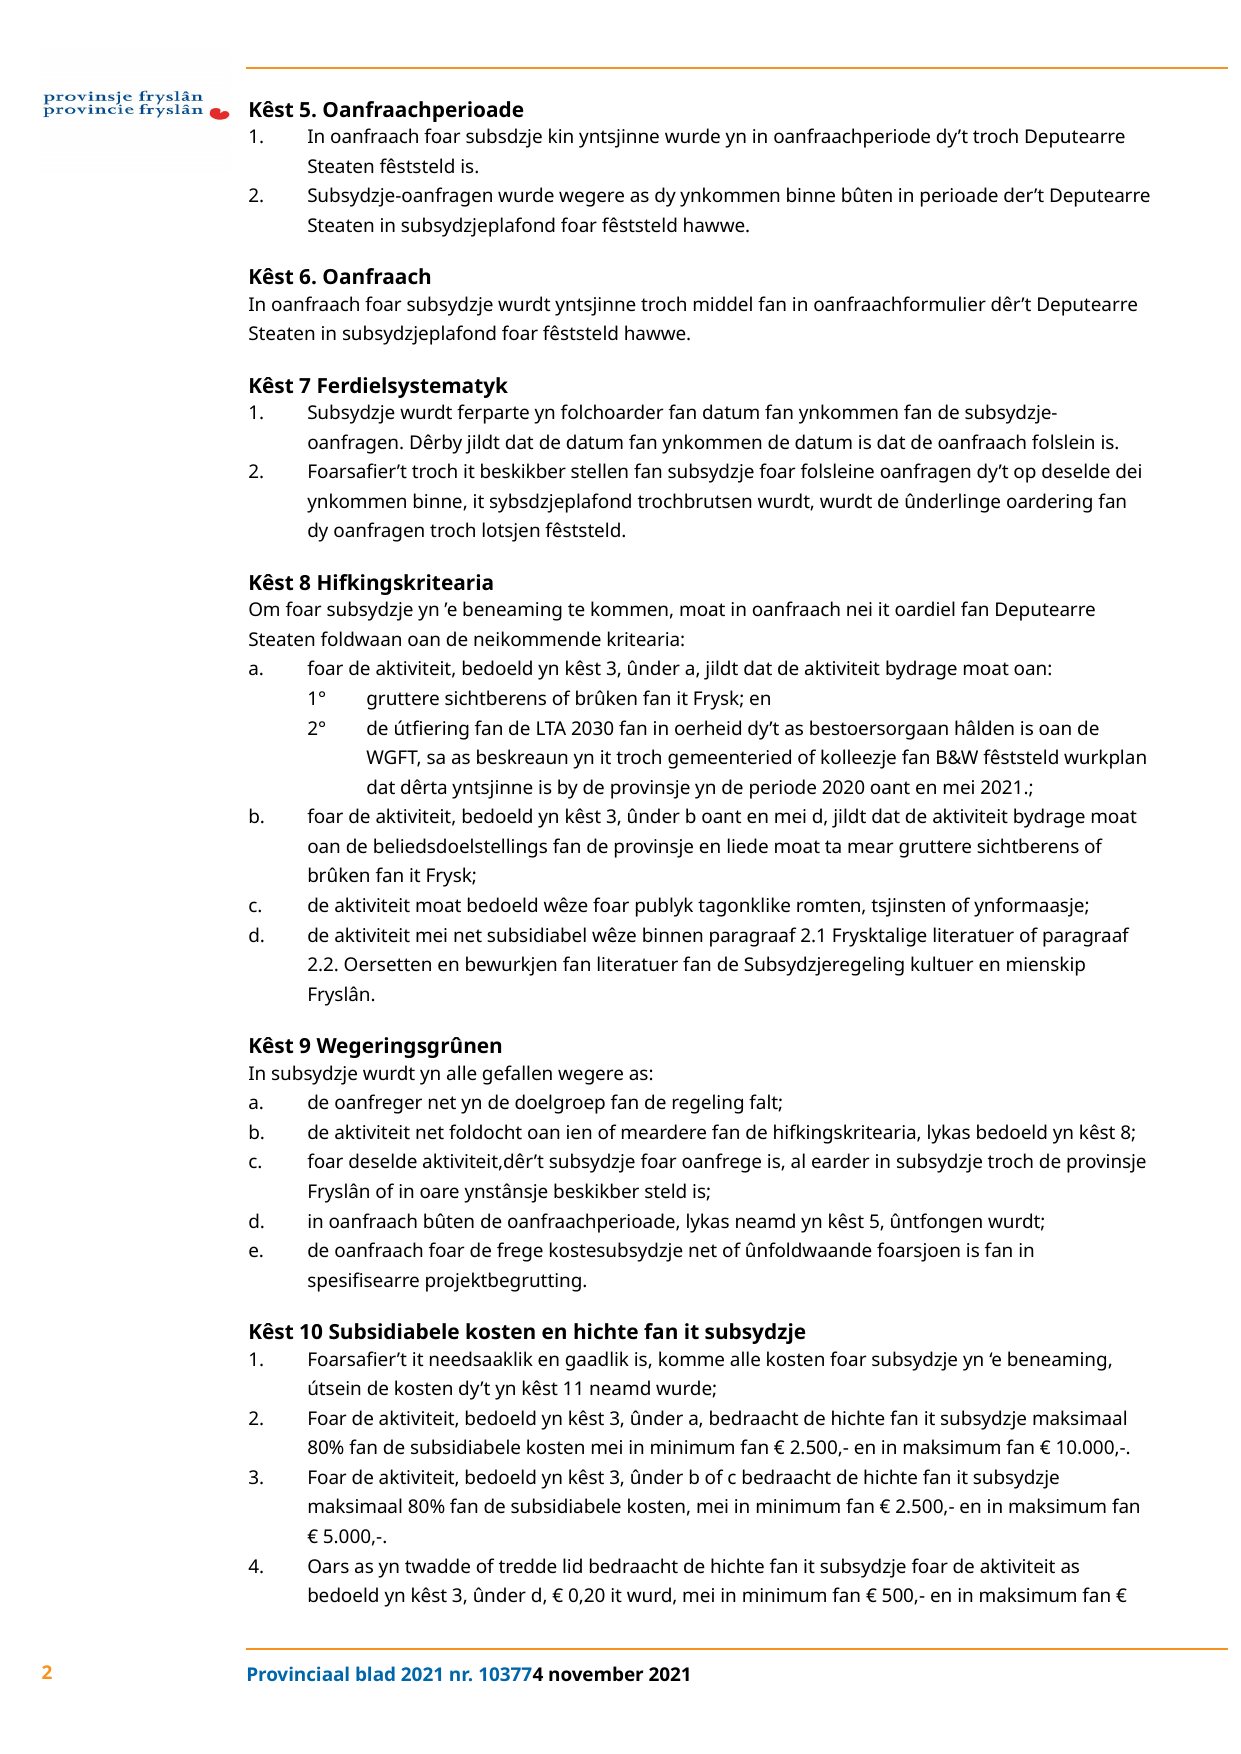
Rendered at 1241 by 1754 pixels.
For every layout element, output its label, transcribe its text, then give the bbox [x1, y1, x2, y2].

list de aktiviteit moat bedoeld wêze foar publyk tagonklike romten, tsjinsten of ynformaasje; [248, 892, 1152, 918]
list foar de aktiviteit, bedoeld yn kêst 3, ûnder a, jildt dat de aktiviteit bydrage moat oan: [248, 656, 1152, 681]
text Kêst 8 Hifkingskritearia [248, 568, 1152, 596]
list Foar de aktiviteit, bedoeld yn kêst 3, ûnder a, bedraacht de hichte fan it subsydzje maksimaal 80% fan de subsidiabele kosten mei in minimum fan € 2.500,- en in maksimum fan € 10.000,-. [248, 1405, 1152, 1460]
list Subsydzje wurdt ferparte yn folchoarder fan datum fan ynkommen fan de subsydzje-oanfragen. Dêrby jildt dat de datum fan ynkommen de datum is dat de oanfraach folslein is. [248, 399, 1152, 454]
text In oanfraach foar subsydzje wurdt yntsjinne troch middel fan in oanfraachformulier dêr’t Deputearre Steaten in subsydzjeplafond foar fêststeld hawwe. [248, 291, 1152, 346]
text Kêst 6. Oanfraach [248, 262, 1152, 291]
text Om foar subsydzje yn ’e beneaming te kommen, moat in oanfraach nei it oardiel fan Deputearre Steaten foldwaan oan de neikommende kritearia: [248, 596, 1152, 652]
list de oanfreger net yn de doelgroep fan de regeling falt; [248, 1089, 1152, 1115]
text In subsydzje wurdt yn alle gefallen wegere as: [248, 1060, 1152, 1086]
list in oanfraach bûten de oanfraachperioade, lykas neamd yn kêst 5, ûntfongen wurdt; [248, 1208, 1152, 1233]
text Kêst 10 Subsidiabele kosten en hichte fan it subsydzje [248, 1317, 1152, 1346]
list gruttere sichtberens of brûken fan it Frysk; en [307, 685, 1152, 711]
picture [41, 47, 231, 172]
list Foar de aktiviteit, bedoeld yn kêst 3, ûnder b of c bedraacht de hichte fan it subsydzje maksimaal 80% fan de subsidiabele kosten, mei in minimum fan € 2.500,- en in maksimum fan € 5.000,-. [248, 1464, 1152, 1549]
list de oanfraach foar de frege kostesubsydzje net of ûnfoldwaande foarsjoen is fan in spesifisearre projektbegrutting. [248, 1237, 1152, 1293]
list Oars as yn twadde of tredde lid bedraacht de hichte fan it subsydzje foar de aktiviteit as bedoeld yn kêst 3, ûnder d, € 0,20 it wurd, mei in minimum fan € 500,- en in maksimum fan € [248, 1553, 1152, 1608]
list Foarsafier’t it needsaaklik en gaadlik is, komme alle kosten foar subsydzje yn ‘e beneaming, útsein de kosten dy’t yn kêst 11 neamd wurde; [248, 1346, 1152, 1401]
list foar deselde aktiviteit,dêr’t subsydzje foar oanfrege is, al earder in subsydzje troch de provinsje Fryslân of in oare ynstânsje beskikber steld is; [248, 1149, 1152, 1204]
list Subsydzje-oanfragen wurde wegere as dy ynkommen binne bûten in perioade der’t Deputearre Steaten in subsydzjeplafond foar fêststeld hawwe. [248, 182, 1152, 238]
text Kêst 9 Wegeringsgrûnen [248, 1031, 1152, 1060]
list Foarsafier’t troch it beskikber stellen fan subsydzje foar folsleine oanfragen dy’t op deselde dei ynkommen binne, it sybsdzjeplafond trochbrutsen wurdt, wurdt de ûnderlinge oardering fan dy oanfragen troch lotsjen fêststeld. [248, 458, 1152, 543]
list de útfiering fan de LTA 2030 fan in oerheid dy’t as bestoersorgaan hâlden is oan de WGFT, sa as beskreaun yn it troch gemeenteried of kolleezje fan B&W fêststeld wurkplan dat dêrta yntsjinne is by de provinsje yn de periode 2020 oant en mei 2021.; [307, 715, 1152, 800]
text Kêst 5. Oanfraachperioade [248, 95, 1152, 123]
list de aktiviteit mei net subsidiabel wêze binnen paragraaf 2.1 Frysktalige literatuer of paragraaf 2.2. Oersetten en bewurkjen fan literatuer fan de Subsydzjeregeling kultuer en mienskip Fryslân. [248, 922, 1152, 1007]
text Kêst 7 Ferdielsystematyk [248, 371, 1152, 399]
list In oanfraach foar subsdzje kin yntsjinne wurde yn in oanfraachperiode dy’t troch Deputearre Steaten fêststeld is. [248, 123, 1152, 178]
list de aktiviteit net foldocht oan ien of meardere fan de hifkingskritearia, lykas bedoeld yn kêst 8; [248, 1119, 1152, 1145]
list foar de aktiviteit, bedoeld yn kêst 3, ûnder b oant en mei d, jildt dat de aktiviteit bydrage moat oan de beliedsdoelstellings fan de provinsje en liede moat ta mear gruttere sichtberens of brûken fan it Frysk; [248, 803, 1152, 888]
